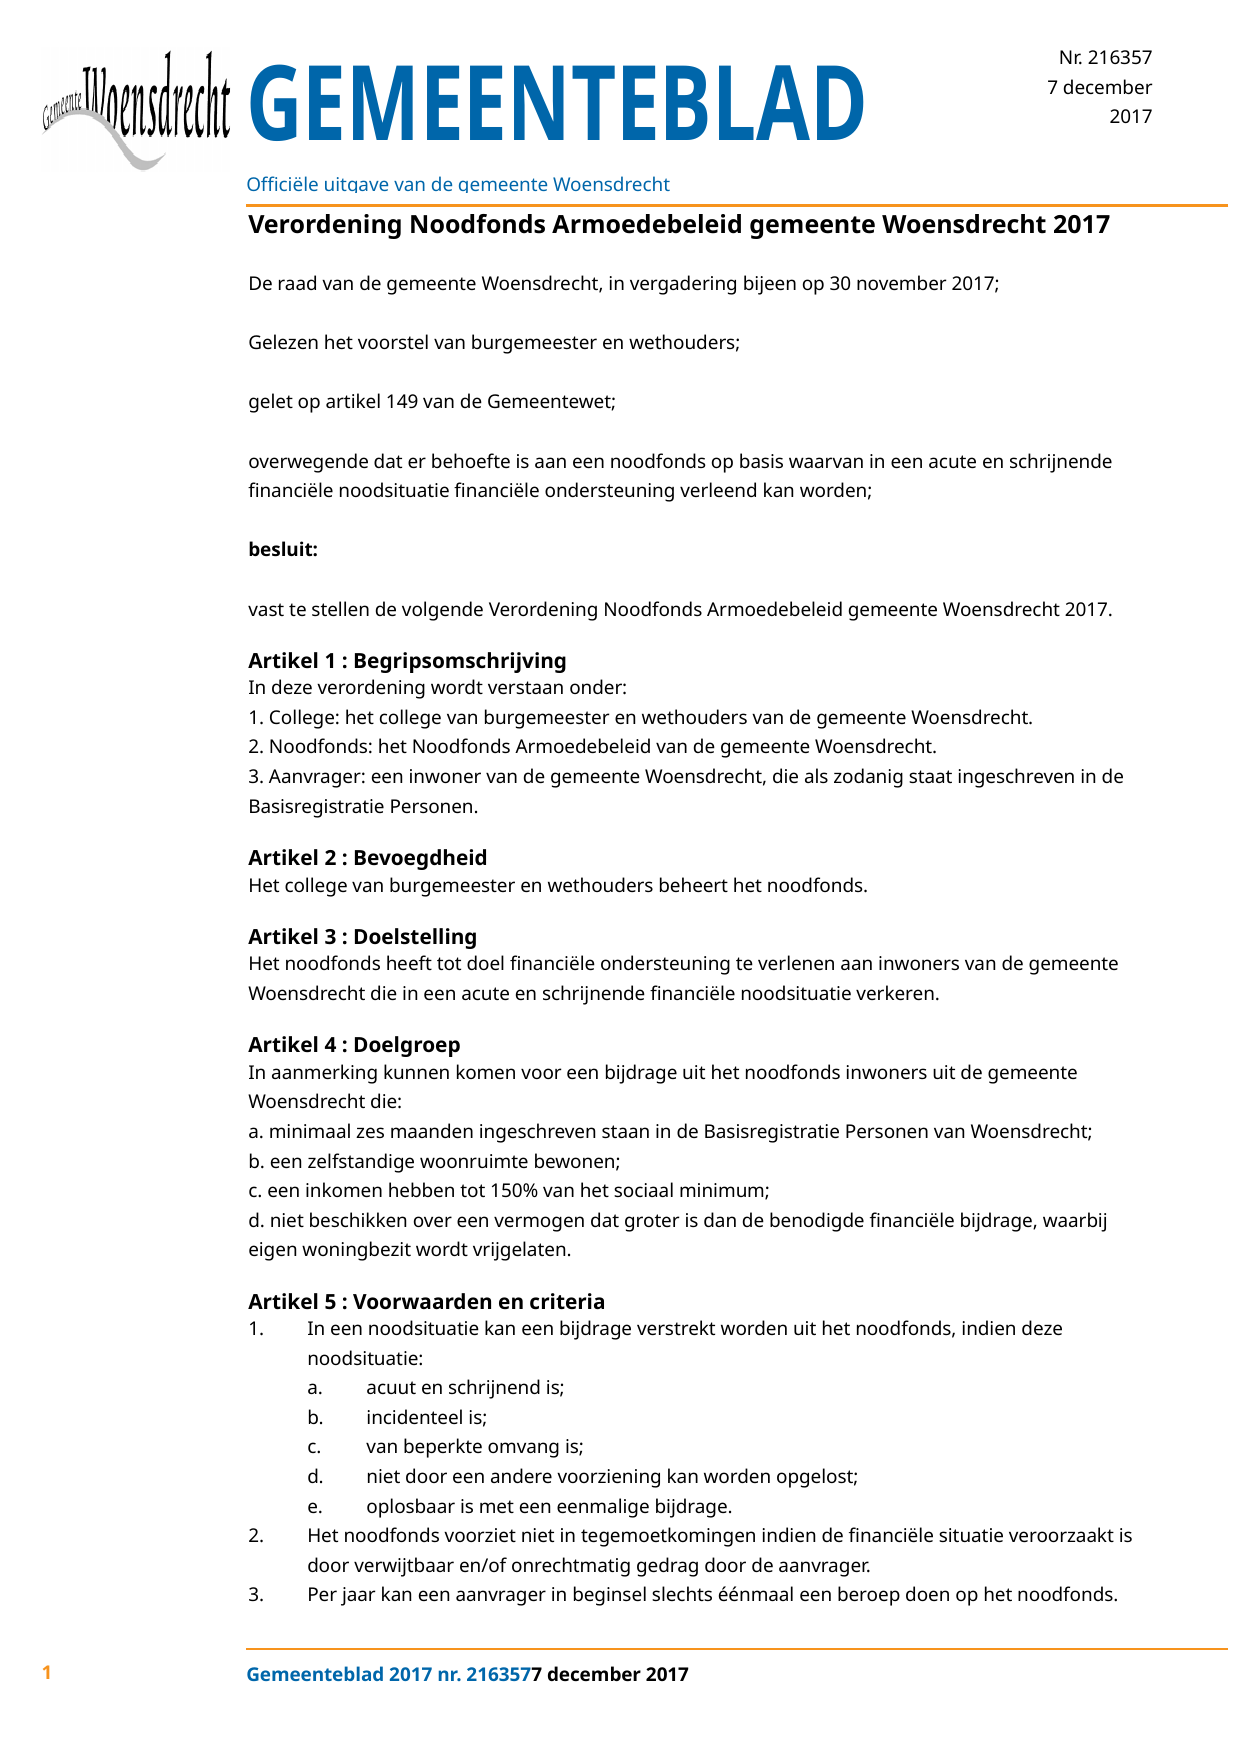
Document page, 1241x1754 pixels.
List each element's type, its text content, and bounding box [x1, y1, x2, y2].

text Gelezen het voorstel van burgemeester en wethouders; [248, 329, 1152, 355]
text b. een zelfstandige woonruimte bewonen; [248, 1148, 1152, 1173]
text vast te stellen de volgende Verordening Noodfonds Armoedebeleid gemeente Woensdrecht 2017. [248, 596, 1152, 621]
list niet door een andere voorziening kan worden opgelost; [307, 1463, 1152, 1489]
text Het college van burgemeester en wethouders beheert het noodfonds. [248, 872, 1152, 897]
list incidenteel is; [307, 1404, 1152, 1430]
text 3. Aanvrager: een inwoner van de gemeente Woensdrecht, die als zodanig staat ingeschreven in de Basisregistratie Personen. [248, 763, 1152, 819]
picture [41, 47, 231, 172]
list In een noodsituatie kan een bijdrage verstrekt worden uit het noodfonds, indien deze noodsituatie: [248, 1315, 1152, 1371]
text Verordening Noodfonds Armoedebeleid gemeente Woensdrecht 2017 [248, 207, 1152, 241]
list Het noodfonds voorziet niet in tegemoetkomingen indien de financiële situatie veroorzaakt is door verwijtbaar en/of onrechtmatig gedrag door de aanvrager. [248, 1522, 1152, 1578]
text De raad van de gemeente Woensdrecht, in vergadering bijeen op 30 november 2017; [248, 270, 1152, 296]
text Het noodfonds heeft tot doel financiële ondersteuning te verlenen aan inwoners van de gemeente Woensdrecht die in een acute en schrijnende financiële noodsituatie verkeren. [248, 951, 1152, 1006]
text Artikel 5 : Voorwaarden en criteria [248, 1287, 1152, 1315]
text besluit: [248, 537, 1152, 562]
text a. minimaal zes maanden ingeschreven staan in de Basisregistratie Personen van Woensdrecht; [248, 1118, 1152, 1144]
text Artikel 4 : Doelgroep [248, 1031, 1152, 1059]
text d. niet beschikken over een vermogen dat groter is dan de benodigde financiële bijdrage, waarbij eigen woningbezit wordt vrijgelaten. [248, 1207, 1152, 1262]
text 2. Noodfonds: het Noodfonds Armoedebeleid van de gemeente Woensdrecht. [248, 734, 1152, 759]
text Artikel 3 : Doelstelling [248, 922, 1152, 951]
text In deze verordening wordt verstaan onder: [248, 674, 1152, 700]
text c. een inkomen hebben tot 150% van het sociaal minimum; [248, 1177, 1152, 1203]
text In aanmerking kunnen komen voor een bijdrage uit het noodfonds inwoners uit de gemeente Woensdrecht die: [248, 1059, 1152, 1114]
text overwegende dat er behoefte is aan een noodfonds op basis waarvan in een acute en schrijnende financiële noodsituatie financiële ondersteuning verleend kan worden; [248, 448, 1152, 503]
list Per jaar kan een aanvrager in beginsel slechts éénmaal een beroep doen op het noodfonds. [248, 1582, 1152, 1607]
text 1. College: het college van burgemeester en wethouders van de gemeente Woensdrecht. [248, 704, 1152, 730]
list acuut en schrijnend is; [307, 1374, 1152, 1400]
text Artikel 2 : Bevoegdheid [248, 843, 1152, 872]
text gelet op artikel 149 van de Gemeentewet; [248, 389, 1152, 414]
text Artikel 1 : Begripsomschrijving [248, 646, 1152, 674]
list van beperkte omvang is; [307, 1434, 1152, 1459]
list oplosbaar is met een eenmalige bijdrage. [307, 1493, 1152, 1519]
